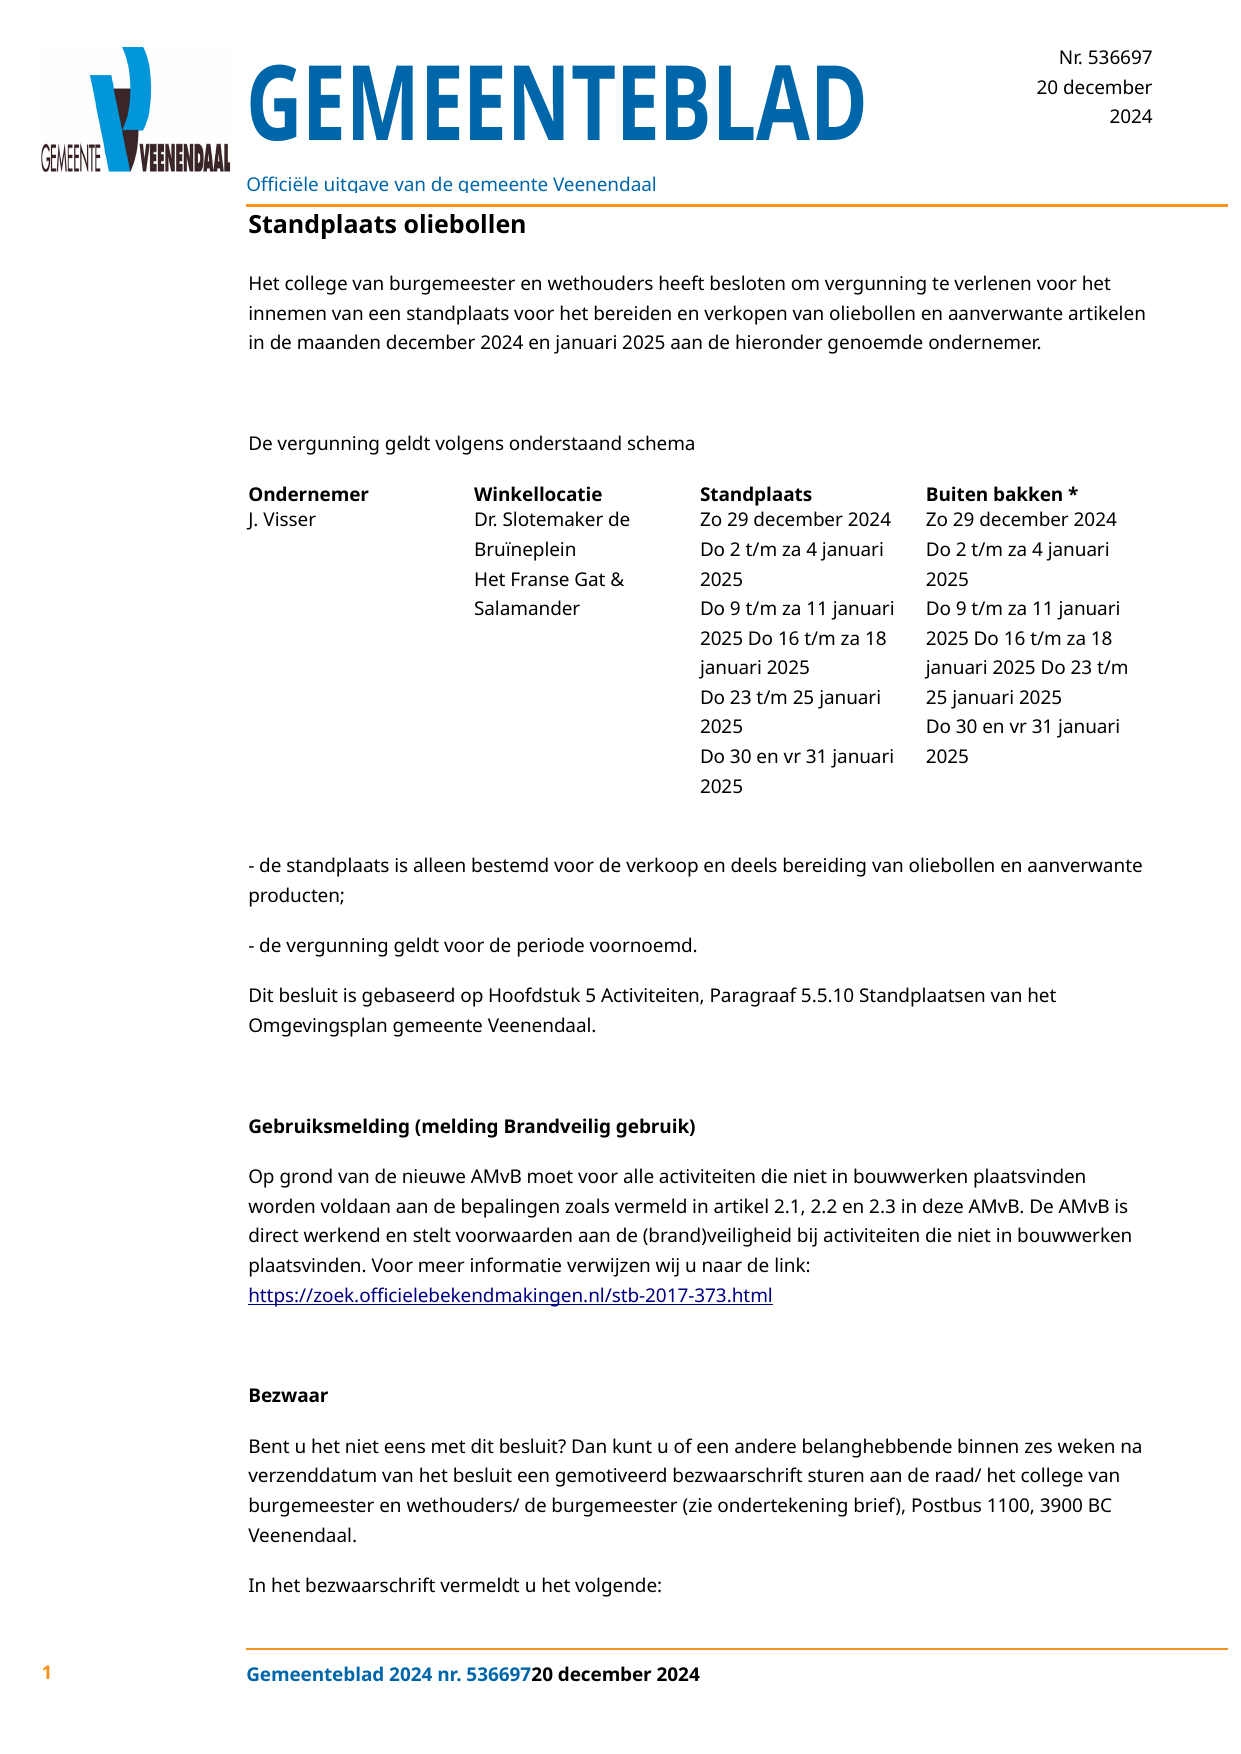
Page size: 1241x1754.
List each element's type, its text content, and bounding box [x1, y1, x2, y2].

text In het bezwaarschrift vermeldt u het volgende: [248, 1572, 1152, 1598]
text De vergunning geldt volgens onderstaand schema [248, 430, 1152, 456]
text - de standplaats is alleen bestemd voor de verkoop en deels bereiding van oliebollen en aanverwante producten; [248, 852, 1152, 907]
table_header Ondernemer [248, 481, 474, 507]
table_header Buiten bakken * [926, 481, 1152, 507]
text Standplaats oliebollen [248, 207, 1152, 241]
text Het college van burgemeester en wethouders heeft besloten om vergunning te verlenen voor het innemen van een standplaats voor het bereiden en verkopen van oliebollen en aanverwante artikelen in de maanden december 2024 en januari 2025 aan de hieronder genoemde ondernemer. [248, 270, 1152, 355]
table_cell J. Visser [248, 507, 474, 798]
table_cell Zo 29 december 2024 Do 2 t/m za 4 januari 2025 Do 9 t/m za 11 januari 2025 Do 16 t/m za 18 januari 2025 Do 23 t/m 25 januari 2025 Do 30 en vr 31 januari 2025 [700, 507, 926, 798]
text Op grond van de nieuwe AMvB moet voor alle activiteiten die niet in bouwwerken plaatsvinden worden voldaan aan de bepalingen zoals vermeld in artikel 2.1, 2.2 en 2.3 in deze AMvB. De AMvB is direct werkend en stelt voorwaarden aan de (brand)veiligheid bij activiteiten die niet in bouwwerken plaatsvinden. Voor meer informatie verwijzen wij u naar de link: https://zoek.officielebekendmakingen.nl/stb-2017-373.html [248, 1163, 1152, 1307]
picture [41, 47, 130, 172]
table_header Standplaats [700, 481, 926, 507]
text - de vergunning geldt voor de periode voornoemd. [248, 932, 1152, 958]
picture [123, 47, 231, 172]
text Gebruiksmelding (melding Brandveilig gebruik) [248, 1113, 1152, 1139]
text Dit besluit is gebaseerd op Hoofdstuk 5 Activiteiten, Paragraaf 5.5.10 Standplaatsen van het Omgevingsplan gemeente Veenendaal. [248, 983, 1152, 1038]
table_header Winkellocatie [474, 481, 700, 507]
table_cell Dr. Slotemaker de Bruïneplein Het Franse Gat & Salamander [474, 507, 700, 798]
text Bent u het niet eens met dit besluit? Dan kunt u of een andere belanghebbende binnen zes weken na verzenddatum van het besluit een gemotiveerd bezwaarschrift sturen aan de raad/ het college van burgemeester en wethouders/ de burgemeester (zie ondertekening brief), Postbus 1100, 3900 BC Veenendaal. [248, 1433, 1152, 1547]
text Bezwaar [248, 1383, 1152, 1408]
table_cell Zo 29 december 2024 Do 2 t/m za 4 januari 2025 Do 9 t/m za 11 januari 2025 Do 16 t/m za 18 januari 2025 Do 23 t/m 25 januari 2025 Do 30 en vr 31 januari 2025 [926, 507, 1152, 798]
